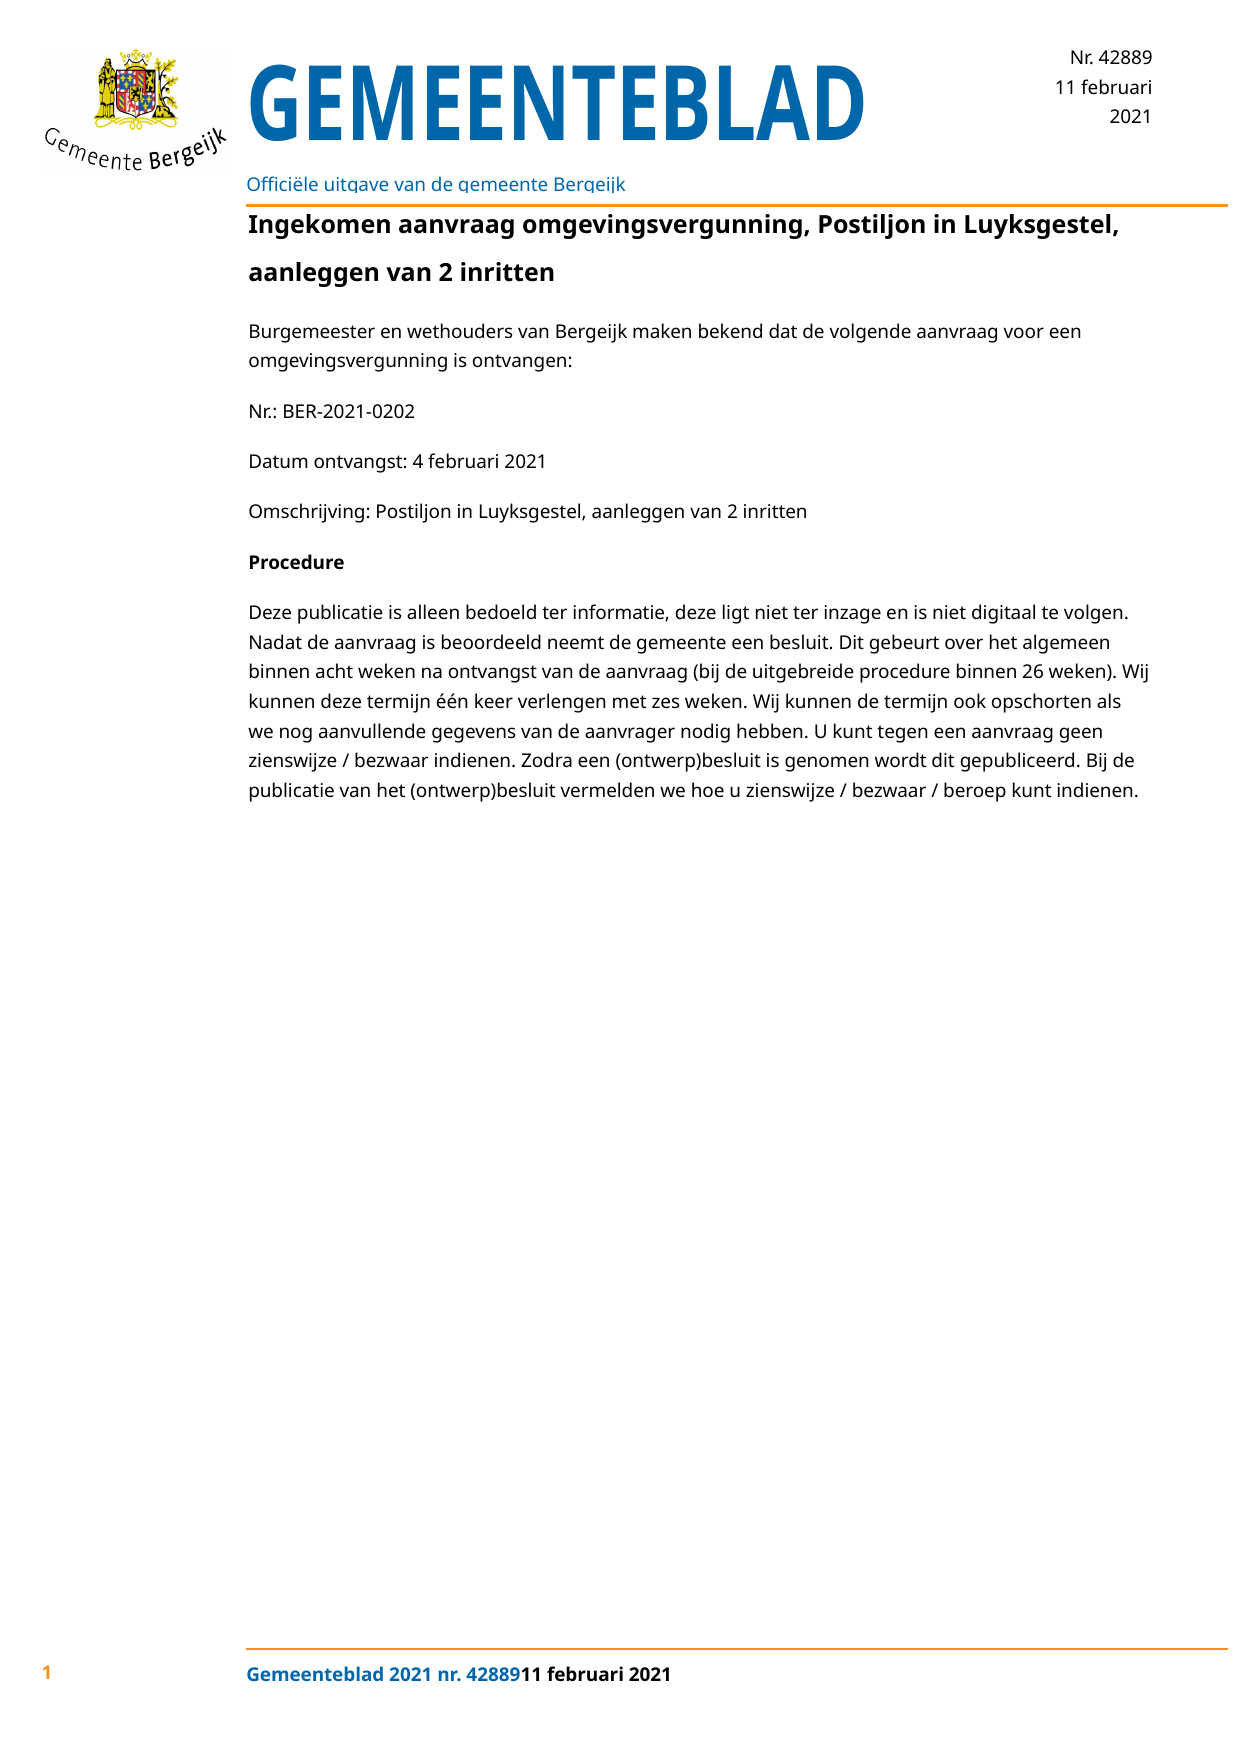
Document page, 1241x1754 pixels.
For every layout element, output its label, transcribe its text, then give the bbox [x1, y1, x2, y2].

text Ingekomen aanvraag omgevingsvergunning, Postiljon in Luyksgestel, aanleggen van 2 inritten [248, 207, 1152, 288]
text Nr.: BER-2021-0202 [248, 398, 1152, 424]
text Omschrijving: Postiljon in Luyksgestel, aanleggen van 2 inritten [248, 499, 1152, 524]
text Deze publicatie is alleen bedoeld ter informatie, deze ligt niet ter inzage en is niet digitaal te volgen. Nadat de aanvraag is beoordeeld neemt de gemeente een besluit. Dit gebeurt over het algemeen binnen acht weken na ontvangst van de aanvraag (bij de uitgebreide procedure binnen 26 weken). Wij kunnen deze termijn één keer verlengen met zes weken. Wij kunnen de termijn ook opschorten als we nog aanvullende gegevens van de aanvrager nodig hebben. U kunt tegen een aanvraag geen zienswijze / bezwaar indienen. Zodra een (ontwerp)besluit is genomen wordt dit gepubliceerd. Bij de publicatie van het (ontwerp)besluit vermelden we hoe u zienswijze / bezwaar / beroep kunt indienen. [248, 599, 1152, 803]
text Procedure [248, 549, 1152, 575]
picture [41, 47, 231, 172]
text Burgemeester en wethouders van Bergeijk maken bekend dat de volgende aanvraag voor een omgevingsvergunning is ontvangen: [248, 318, 1152, 373]
text Datum ontvangst: 4 februari 2021 [248, 448, 1152, 474]
